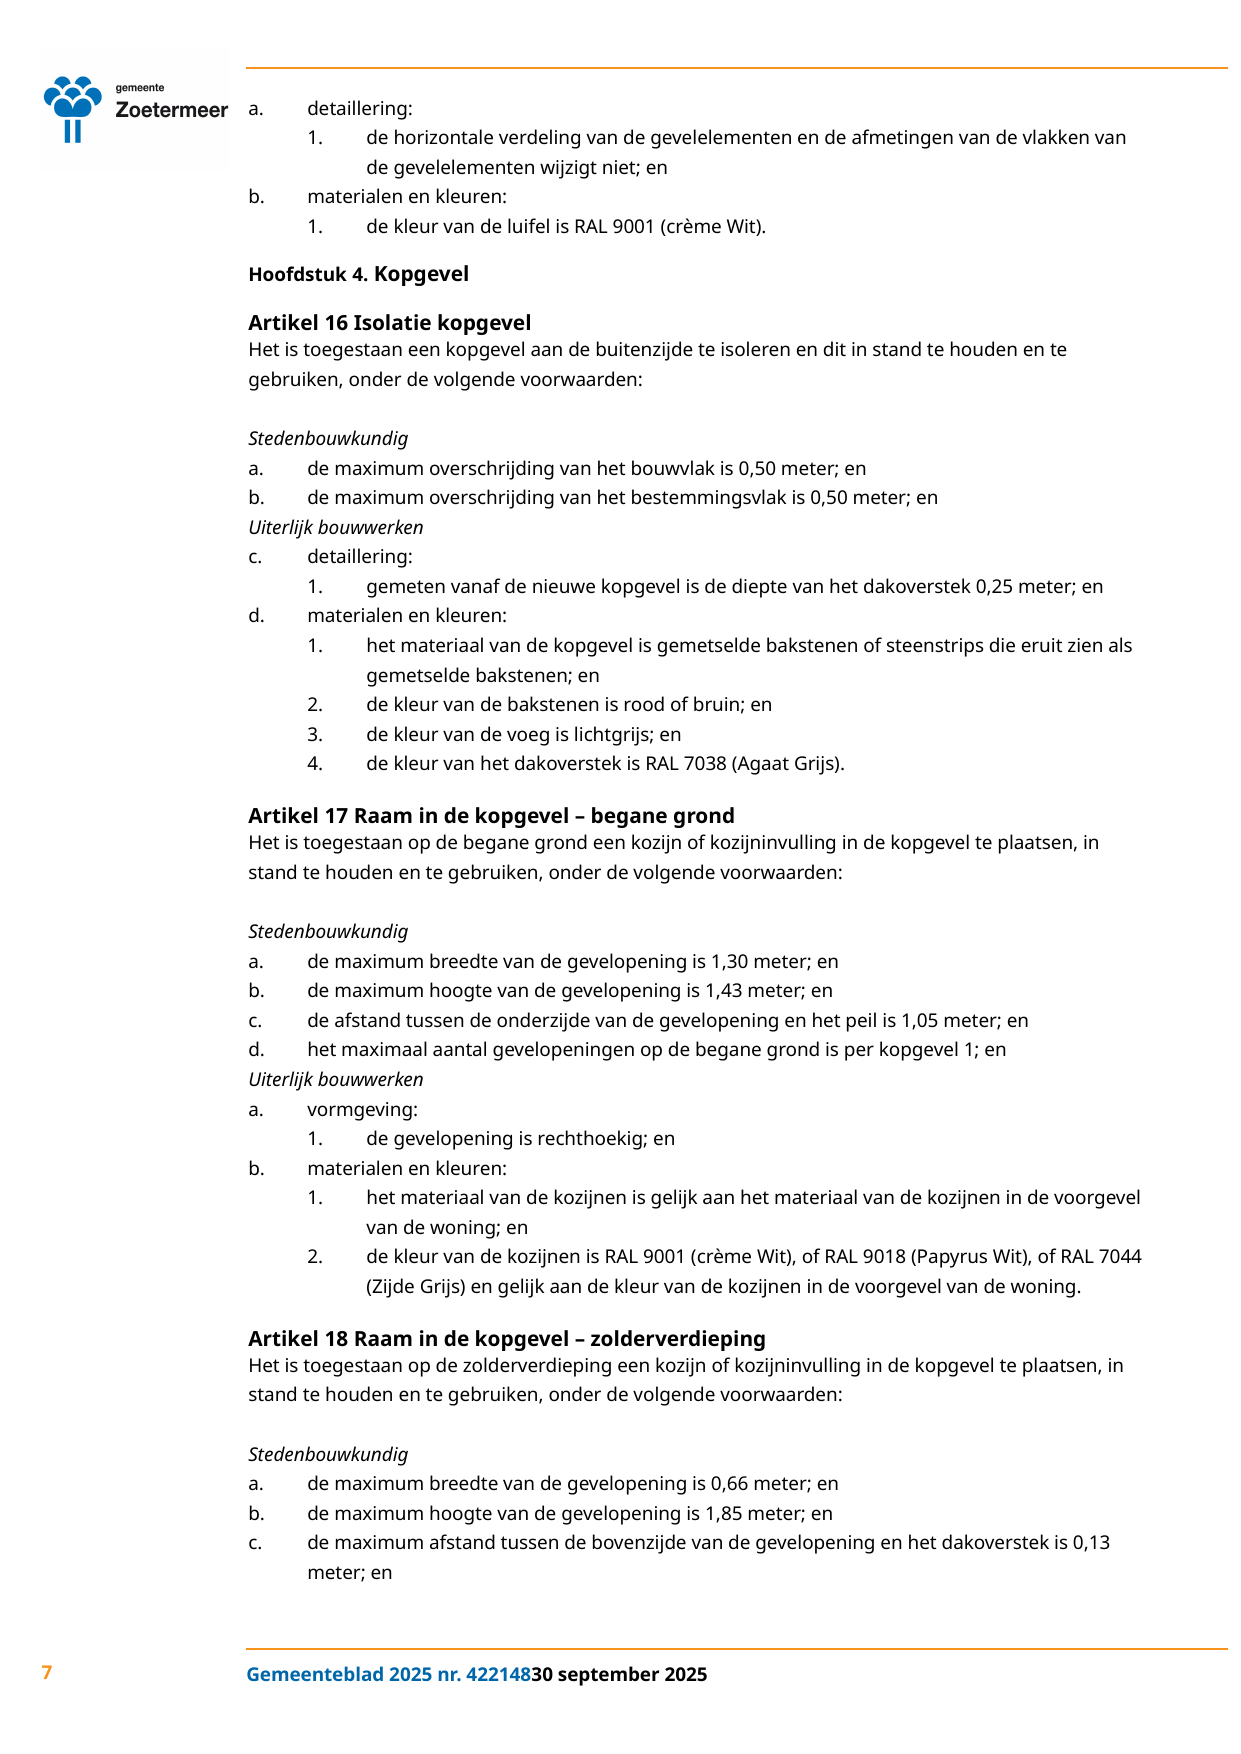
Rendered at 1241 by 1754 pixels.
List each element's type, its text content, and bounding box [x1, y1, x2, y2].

text Het is toegestaan een kopgevel aan de buitenzijde te isoleren en dit in stand te houden en te gebruiken, onder de volgende voorwaarden: [248, 336, 1152, 392]
list de afstand tussen de onderzijde van de gevelopening en het peil is 1,05 meter; en [248, 1007, 1152, 1033]
text Artikel 17 Raam in de kopgevel – begane grond [248, 801, 1152, 829]
list de maximum afstand tussen de bovenzijde van de gevelopening en het dakoverstek is 0,13 meter; en [248, 1529, 1152, 1585]
list de kleur van het dakoverstek is RAL 7038 (Agaat Grijs). [307, 751, 1152, 776]
text Het is toegestaan op de zolderverdieping een kozijn of kozijninvulling in de kopgevel te plaatsen, in stand te houden en te gebruiken, onder de volgende voorwaarden: [248, 1352, 1152, 1407]
list de maximum hoogte van de gevelopening is 1,85 meter; en [248, 1500, 1152, 1526]
text Stedenbouwkundig [248, 425, 1152, 451]
list de kleur van de bakstenen is rood of bruin; en [307, 691, 1152, 717]
text Uiterlijk bouwwerken [248, 514, 1152, 540]
list gemeten vanaf de nieuwe kopgevel is de diepte van het dakoverstek 0,25 meter; en [307, 573, 1152, 599]
text Stedenbouwkundig [248, 918, 1152, 944]
list de maximum breedte van de gevelopening is 0,66 meter; en [248, 1470, 1152, 1496]
list het materiaal van de kopgevel is gemetselde bakstenen of steenstrips die eruit zien als gemetselde bakstenen; en [307, 632, 1152, 688]
list detaillering: [248, 95, 1152, 121]
list materialen en kleuren: [248, 183, 1152, 209]
list de kleur van de luifel is RAL 9001 (crème Wit). [307, 213, 1152, 239]
list de maximum overschrijding van het bouwvlak is 0,50 meter; en [248, 455, 1152, 481]
picture [41, 47, 231, 172]
list de maximum overschrijding van het bestemmingsvlak is 0,50 meter; en [248, 484, 1152, 510]
list de gevelopening is rechthoekig; en [307, 1125, 1152, 1151]
list materialen en kleuren: [248, 1155, 1152, 1181]
list de kleur van de kozijnen is RAL 9001 (crème Wit), of RAL 9018 (Papyrus Wit), of RAL 7044 (Zijde Grijs) en gelijk aan de kleur van de kozijnen in de voorgevel van de woning. [307, 1244, 1152, 1299]
text Het is toegestaan op de begane grond een kozijn of kozijninvulling in de kopgevel te plaatsen, in stand te houden en te gebruiken, onder de volgende voorwaarden: [248, 829, 1152, 885]
text Stedenbouwkundig [248, 1441, 1152, 1467]
list materialen en kleuren: [248, 603, 1152, 628]
list de horizontale verdeling van de gevelelementen en de afmetingen van de vlakken van de gevelelementen wijzigt niet; en [307, 124, 1152, 180]
list detaillering: [248, 543, 1152, 569]
list het materiaal van de kozijnen is gelijk aan het materiaal van de kozijnen in de voorgevel van de woning; en [307, 1184, 1152, 1240]
list de maximum hoogte van de gevelopening is 1,43 meter; en [248, 977, 1152, 1003]
list vormgeving: [248, 1096, 1152, 1121]
text Artikel 18 Raam in de kopgevel – zolderverdieping [248, 1324, 1152, 1352]
text Hoofdstuk 4. Kopgevel [248, 259, 1152, 287]
list de maximum breedte van de gevelopening is 1,30 meter; en [248, 948, 1152, 973]
list het maximaal aantal gevelopeningen op de begane grond is per kopgevel 1; en [248, 1037, 1152, 1062]
text Uiterlijk bouwwerken [248, 1066, 1152, 1092]
list de kleur van de voeg is lichtgrijs; en [307, 721, 1152, 747]
text Artikel 16 Isolatie kopgevel [248, 308, 1152, 336]
